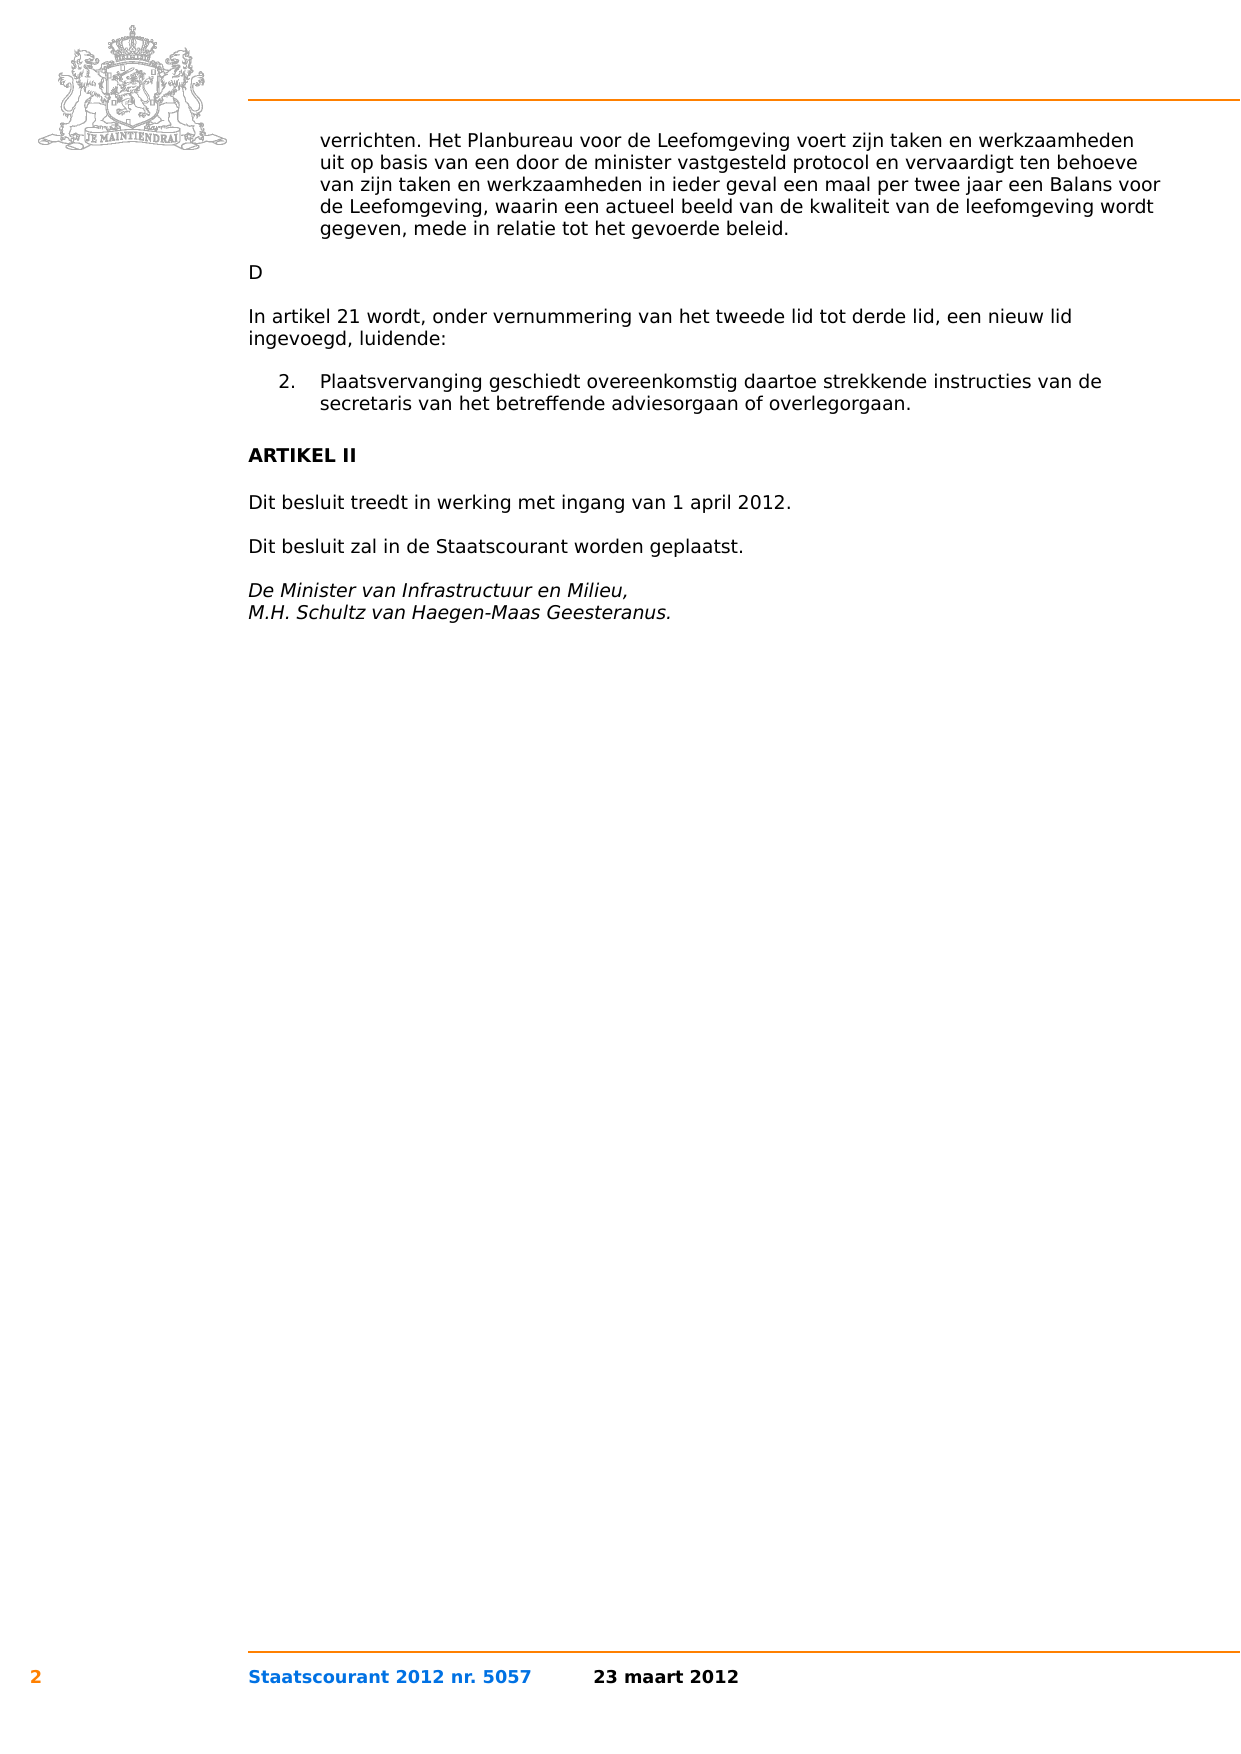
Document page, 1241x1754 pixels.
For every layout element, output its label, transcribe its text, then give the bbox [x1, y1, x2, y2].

text De Minister van Infrastructuur en Milieu, M.H. Schultz van Haegen-Maas Geesteranus. [248, 580, 1163, 624]
text Dit besluit treedt in werking met ingang van 1 april 2012. [248, 492, 1163, 514]
text 2. Plaatsvervanging geschiedt overeenkomstig daartoe strekkende instructies van de secretaris van het betreffende adviesorgaan of overlegorgaan. [278, 371, 1163, 415]
subtitle ARTIKEL II [248, 445, 1163, 467]
text D [248, 262, 1163, 284]
text Dit besluit zal in de Staatscourant worden geplaatst. [248, 536, 1163, 558]
picture [38, 25, 227, 150]
text In artikel 21 wordt, onder vernummering van het tweede lid tot derde lid, een nieuw lid ingevoegd, luidende: [248, 306, 1163, 349]
text verrichten. Het Planbureau voor de Leefomgeving voert zijn taken en werkzaamheden uit op basis van een door de minister vastgesteld protocol en vervaardigt ten behoeve van zijn taken en werkzaamheden in ieder geval een maal per twee jaar een Balans voor de Leefomgeving, waarin een actueel beeld van de kwaliteit van de leefomgeving wordt gegeven, mede in relatie tot het gevoerde beleid. [278, 130, 1163, 240]
